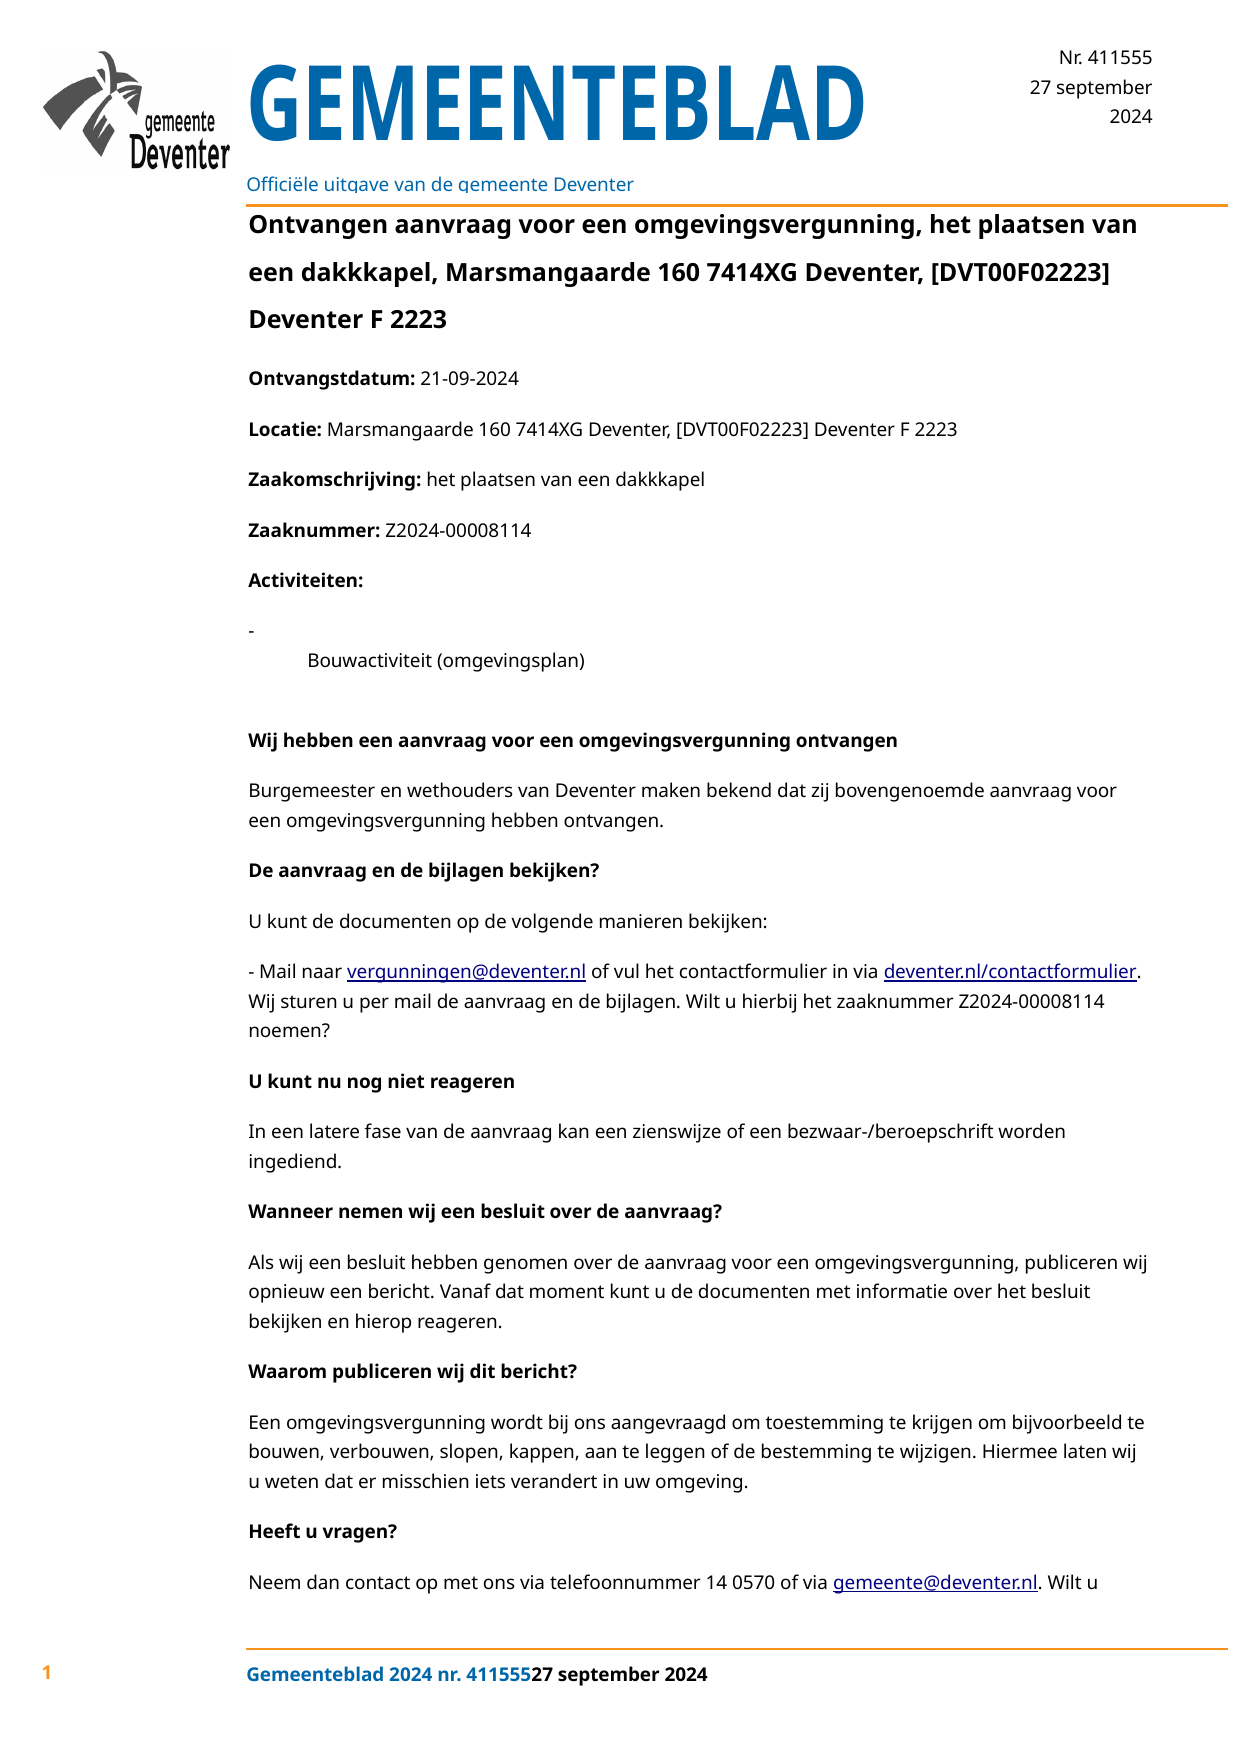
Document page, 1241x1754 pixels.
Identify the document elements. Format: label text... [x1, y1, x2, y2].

text Activiteiten: [248, 567, 1152, 593]
list Bouwactiviteit (omgevingsplan) [248, 647, 1152, 673]
picture [41, 47, 231, 172]
text In een latere fase van de aanvraag kan een zienswijze of een bezwaar-/beroepschrift worden ingediend. [248, 1118, 1152, 1174]
text U kunt de documenten op de volgende manieren bekijken: [248, 908, 1152, 934]
text Een omgevingsvergunning wordt bij ons aangevraagd om toestemming te krijgen om bijvoorbeeld te bouwen, verbouwen, slopen, kappen, aan te leggen of de bestemming te wijzigen. Hiermee laten wij u weten dat er misschien iets verandert in uw omgeving. [248, 1409, 1152, 1494]
text Wij hebben een aanvraag voor een omgevingsvergunning ontvangen [248, 727, 1152, 753]
text Zaakomschrijving: het plaatsen van een dakkkapel [248, 466, 1152, 492]
text Heeft u vragen? [248, 1518, 1152, 1544]
text Zaaknummer: Z2024-00008114 [248, 517, 1152, 542]
text Ontvangen aanvraag voor een omgevingsvergunning, het plaatsen van een dakkkapel, Marsmangaarde 160 7414XG Deventer, [DVT00F02223] Deventer F 2223 [248, 207, 1152, 336]
text U kunt nu nog niet reageren [248, 1068, 1152, 1094]
text Wanneer nemen wij een besluit over de aanvraag? [248, 1198, 1152, 1224]
text De aanvraag en de bijlagen bekijken? [248, 858, 1152, 883]
text - Mail naar vergunningen@deventer.nl of vul het contactformulier in via deventer.nl/contactformulier. Wij sturen u per mail de aanvraag en de bijlagen. Wilt u hierbij het zaaknummer Z2024-00008114 noemen? [248, 958, 1152, 1043]
text Burgemeester en wethouders van Deventer maken bekend dat zij bovengenoemde aanvraag voor een omgevingsvergunning hebben ontvangen. [248, 778, 1152, 833]
text Ontvangstdatum: 21-09-2024 [248, 366, 1152, 391]
text Neem dan contact op met ons via telefoonnummer 14 0570 of via gemeente@deventer.nl. Wilt u [248, 1569, 1152, 1594]
text Locatie: Marsmangaarde 160 7414XG Deventer, [DVT00F02223] Deventer F 2223 [248, 416, 1152, 442]
text Waarom publiceren wij dit bericht? [248, 1358, 1152, 1384]
text Als wij een besluit hebben genomen over de aanvraag voor een omgevingsvergunning, publiceren wij opnieuw een bericht. Vanaf dat moment kunt u de documenten met informatie over het besluit bekijken en hierop reageren. [248, 1249, 1152, 1334]
